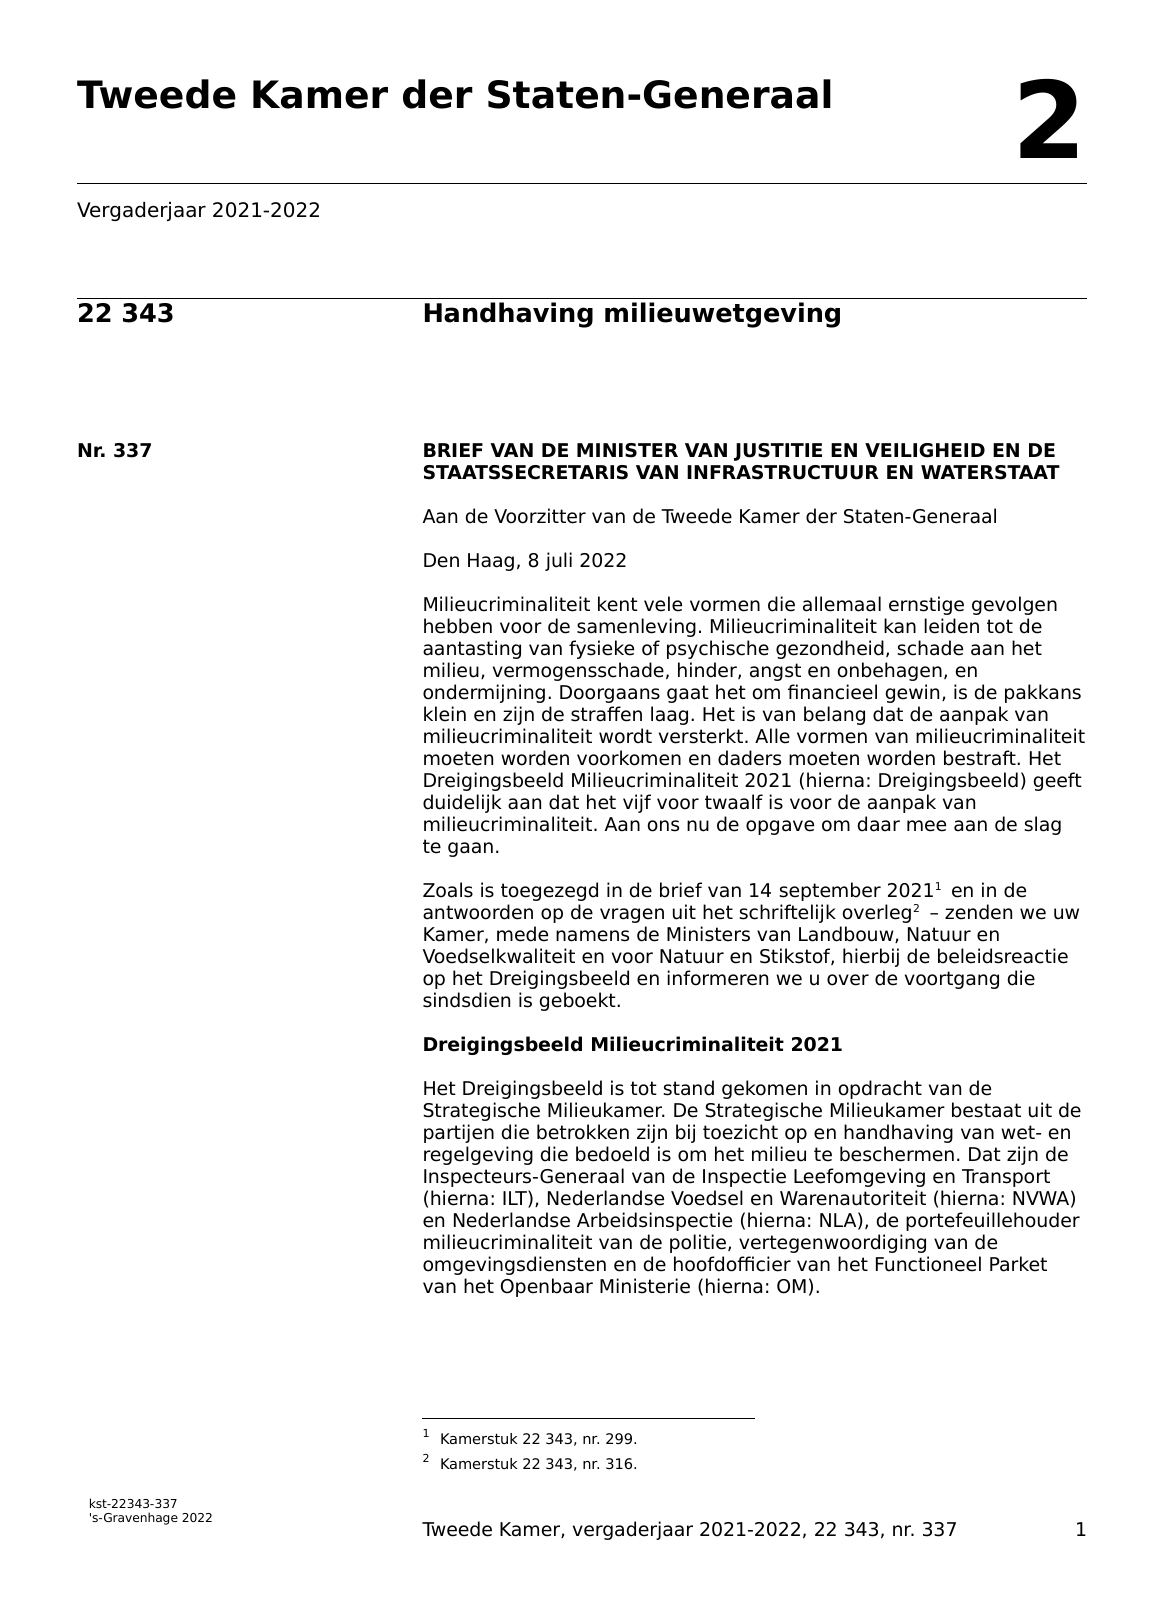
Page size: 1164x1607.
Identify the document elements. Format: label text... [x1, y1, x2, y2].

text Kamerstuk 22 343, nr. 299. [422, 1427, 1087, 1449]
text Het Dreigingsbeeld is tot stand gekomen in opdracht van de Strategische Milieukamer. De Strategische Milieukamer bestaat uit de partijen die betrokken zijn bij toezicht op en handhaving van wet- en regelgeving die bedoeld is om het milieu te beschermen. Dat zijn de Inspecteurs-Generaal van de Inspectie Leefomgeving en Transport (hierna: ILT), Nederlandse Voedsel en Warenautoriteit (hierna: NVWA) en Nederlandse Arbeidsinspectie (hierna: NLA), de portefeuillehouder milieucriminaliteit van de politie, vertegenwoordiging van de omgevingsdiensten en de hoofdofficier van het Functioneel Parket van het Openbaar Ministerie (hierna: OM). [422, 1078, 1087, 1298]
subtitle Dreigingsbeeld Milieucriminaliteit 2021 [422, 1034, 1087, 1056]
text Den Haag, 8 juli 2022 [422, 550, 1087, 572]
subtitle 22 343 Handhaving milieuwetgeving [77, 299, 1087, 329]
text kst-22343-337 [88, 1497, 323, 1511]
table_header 2 [886, 59, 1087, 183]
text Milieucriminaliteit kent vele vormen die allemaal ernstige gevolgen hebben voor de samenleving. Milieucriminaliteit kan leiden tot de aantasting van fysieke of psychische gezondheid, schade aan het milieu, vermogensschade, hinder, angst en onbehagen, en ondermijning. Doorgaans gaat het om financieel gewin, is de pakkans klein en zijn de straffen laag. Het is van belang dat de aanpak van milieucriminaliteit wordt versterkt. Alle vormen van milieucriminaliteit moeten worden voorkomen en daders moeten worden bestraft. Het Dreigingsbeeld Milieucriminaliteit 2021 (hierna: Dreigingsbeeld) geeft duidelijk aan dat het vijf voor twaalf is voor de aanpak van milieucriminaliteit. Aan ons nu de opgave om daar mee aan de slag te gaan. [422, 594, 1087, 858]
text Aan de Voorzitter van de Tweede Kamer der Staten-Generaal [422, 506, 1087, 528]
text 's-Gravenhage 2022 [88, 1511, 323, 1525]
text Zoals is toegezegd in de brief van 14 september 2021 en in de antwoorden op de vragen uit het schriftelijk overleg – zenden we uw Kamer, mede namens de Ministers van Landbouw, Natuur en Voedselkwaliteit en voor Natuur en Stikstof, hierbij de beleidsreactie op het Dreigingsbeeld en informeren we u over de voortgang die sindsdien is geboekt. [422, 880, 1087, 1012]
text Kamerstuk 22 343, nr. 316. [422, 1452, 1087, 1474]
table_header Tweede Kamer der Staten-Generaal [77, 59, 886, 183]
subtitle Nr. 337 BRIEF VAN DE MINISTER VAN JUSTITIE EN VEILIGHEID EN DE STAATSSECRETARIS VAN INFRASTRUCTUUR EN WATERSTAAT [77, 440, 1087, 484]
table_cell Vergaderjaar 2021-2022 [77, 184, 1087, 298]
